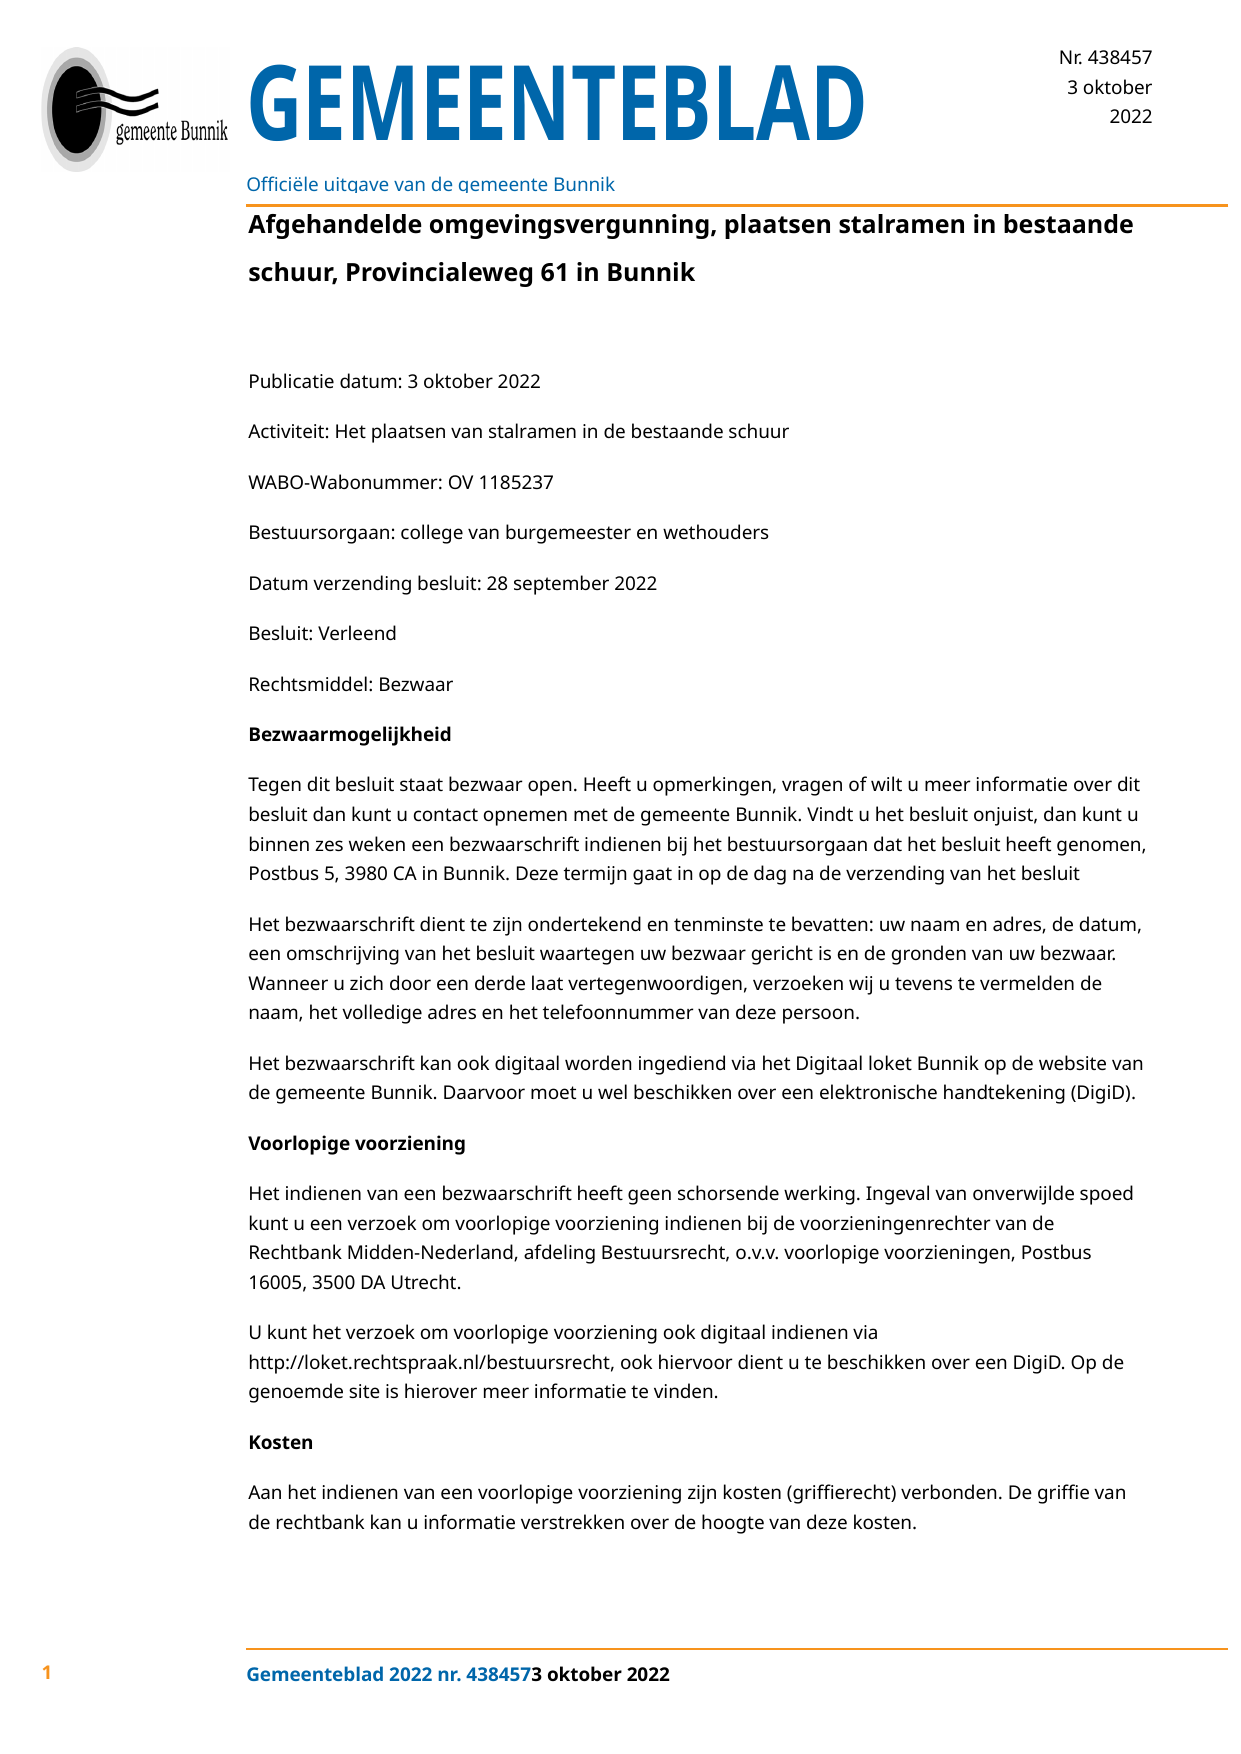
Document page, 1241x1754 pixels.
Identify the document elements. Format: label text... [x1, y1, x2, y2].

text Bestuursorgaan: college van burgemeester en wethouders [248, 519, 1152, 545]
text Publicatie datum: 3 oktober 2022 [248, 368, 1152, 394]
text Activiteit: Het plaatsen van stalramen in de bestaande schuur [248, 419, 1152, 444]
text Het bezwaarschrift dient te zijn ondertekend en tenminste te bevatten: uw naam en adres, de datum, een omschrijving van het besluit waartegen uw bezwaar gericht is en de gronden van uw bezwaar. Wanneer u zich door een derde laat vertegenwoordigen, verzoeken wij u tevens te vermelden de naam, het volledige adres en het telefoonnummer van deze persoon. [248, 911, 1152, 1025]
text Datum verzending besluit: 28 september 2022 [248, 570, 1152, 596]
text Voorlopige voorziening [248, 1130, 1152, 1156]
picture [41, 47, 231, 172]
text Bezwaarmogelijkheid [248, 721, 1152, 747]
text Het indienen van een bezwaarschrift heeft geen schorsende werking. Ingeval van onverwijlde spoed kunt u een verzoek om voorlopige voorziening indienen bij de voorzieningenrechter van de Rechtbank Midden-Nederland, afdeling Bestuursrecht, o.v.v. voorlopige voorzieningen, Postbus 16005, 3500 DA Utrecht. [248, 1180, 1152, 1295]
text Kosten [248, 1429, 1152, 1455]
text Afgehandelde omgevingsvergunning, plaatsen stalramen in bestaande schuur, Provincialeweg 61 in Bunnik [248, 207, 1152, 288]
text WABO-Wabonummer: OV 1185237 [248, 469, 1152, 495]
text Besluit: Verleend [248, 620, 1152, 646]
text Aan het indienen van een voorlopige voorziening zijn kosten (griffierecht) verbonden. De griffie van de rechtbank kan u informatie verstrekken over de hoogte van deze kosten. [248, 1479, 1152, 1535]
text U kunt het verzoek om voorlopige voorziening ook digitaal indienen via http://loket.rechtspraak.nl/bestuursrecht, ook hiervoor dient u te beschikken over een DigiD. Op de genoemde site is hierover meer informatie te vinden. [248, 1319, 1152, 1404]
text Tegen dit besluit staat bezwaar open. Heeft u opmerkingen, vragen of wilt u meer informatie over dit besluit dan kunt u contact opnemen met de gemeente Bunnik. Vindt u het besluit onjuist, dan kunt u binnen zes weken een bezwaarschrift indienen bij het bestuursorgaan dat het besluit heeft genomen, Postbus 5, 3980 CA in Bunnik. Deze termijn gaat in op de dag na de verzending van het besluit [248, 772, 1152, 886]
text Rechtsmiddel: Bezwaar [248, 671, 1152, 697]
text Het bezwaarschrift kan ook digitaal worden ingediend via het Digitaal loket Bunnik op de website van de gemeente Bunnik. Daarvoor moet u wel beschikken over een elektronische handtekening (DigiD). [248, 1050, 1152, 1105]
